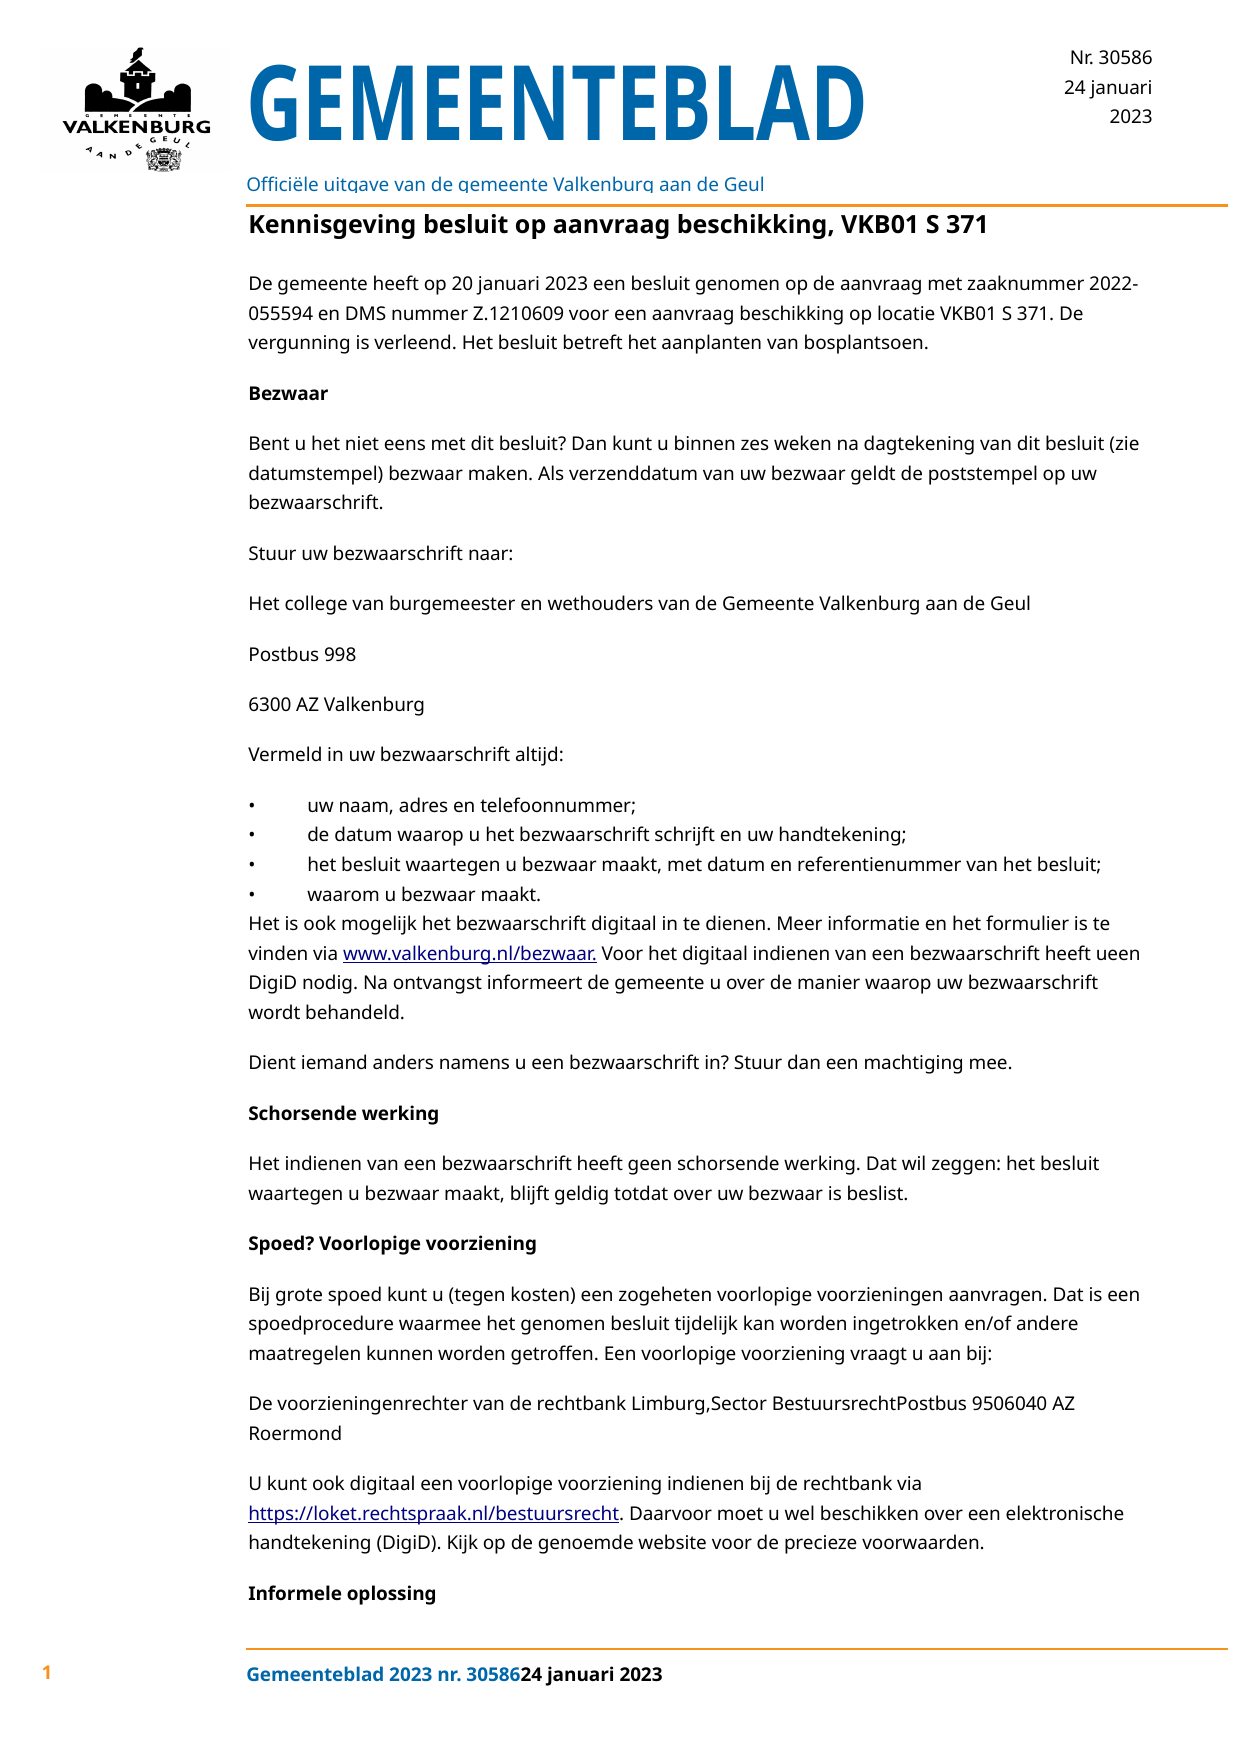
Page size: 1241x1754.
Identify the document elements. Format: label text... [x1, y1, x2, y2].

text Bent u het niet eens met dit besluit? Dan kunt u binnen zes weken na dagtekening van dit besluit (zie datumstempel) bezwaar maken. Als verzenddatum van uw bezwaar geldt de poststempel op uw bezwaarschrift. [248, 430, 1152, 515]
list waarom u bezwaar maakt. [248, 881, 1152, 906]
text Vermeld in uw bezwaarschrift altijd: [248, 742, 1152, 767]
text Dient iemand anders namens u een bezwaarschrift in? Stuur dan een machtiging mee. [248, 1049, 1152, 1075]
picture [41, 47, 231, 172]
text Informele oplossing [248, 1580, 1152, 1606]
text 6300 AZ Valkenburg [248, 691, 1152, 717]
text De gemeente heeft op 20 januari 2023 een besluit genomen op de aanvraag met zaaknummer 2022-055594 en DMS nummer Z.1210609 voor een aanvraag beschikking op locatie VKB01 S 371. De vergunning is verleend. Het besluit betreft het aanplanten van bosplantsoen. [248, 270, 1152, 355]
text Bezwaar [248, 380, 1152, 406]
text Het is ook mogelijk het bezwaarschrift digitaal in te dienen. Meer informatie en het formulier is te vinden via www.valkenburg.nl/bezwaar. Voor het digitaal indienen van een bezwaarschrift heeft ueen DigiD nodig. Na ontvangst informeert de gemeente u over de manier waarop uw bezwaarschrift wordt behandeld. [248, 910, 1152, 1025]
text Kennisgeving besluit op aanvraag beschikking, VKB01 S 371 [248, 207, 1152, 241]
text Bij grote spoed kunt u (tegen kosten) een zogeheten voorlopige voorzieningen aanvragen. Dat is een spoedprocedure waarmee het genomen besluit tijdelijk kan worden ingetrokken en/of andere maatregelen kunnen worden getroffen. Een voorlopige voorziening vraagt u aan bij: [248, 1281, 1152, 1366]
text Schorsende werking [248, 1100, 1152, 1126]
text De voorzieningenrechter van de rechtbank Limburg,Sector BestuursrechtPostbus 9506040 AZ Roermond [248, 1390, 1152, 1446]
list het besluit waartegen u bezwaar maakt, met datum en referentienummer van het besluit; [248, 851, 1152, 877]
text U kunt ook digitaal een voorlopige voorziening indienen bij de rechtbank via https://loket.rechtspraak.nl/bestuursrecht. Daarvoor moet u wel beschikken over een elektronische handtekening (DigiD). Kijk op de genoemde website voor de precieze voorwaarden. [248, 1470, 1152, 1555]
text Spoed? Voorlopige voorziening [248, 1230, 1152, 1256]
text Stuur uw bezwaarschrift naar: [248, 540, 1152, 566]
text Het college van burgemeester en wethouders van de Gemeente Valkenburg aan de Geul [248, 590, 1152, 616]
text Het indienen van een bezwaarschrift heeft geen schorsende werking. Dat wil zeggen: het besluit waartegen u bezwaar maakt, blijft geldig totdat over uw bezwaar is beslist. [248, 1150, 1152, 1206]
list uw naam, adres en telefoonnummer; [248, 792, 1152, 818]
list de datum waarop u het bezwaarschrift schrijft en uw handtekening; [248, 822, 1152, 847]
text Postbus 998 [248, 641, 1152, 666]
